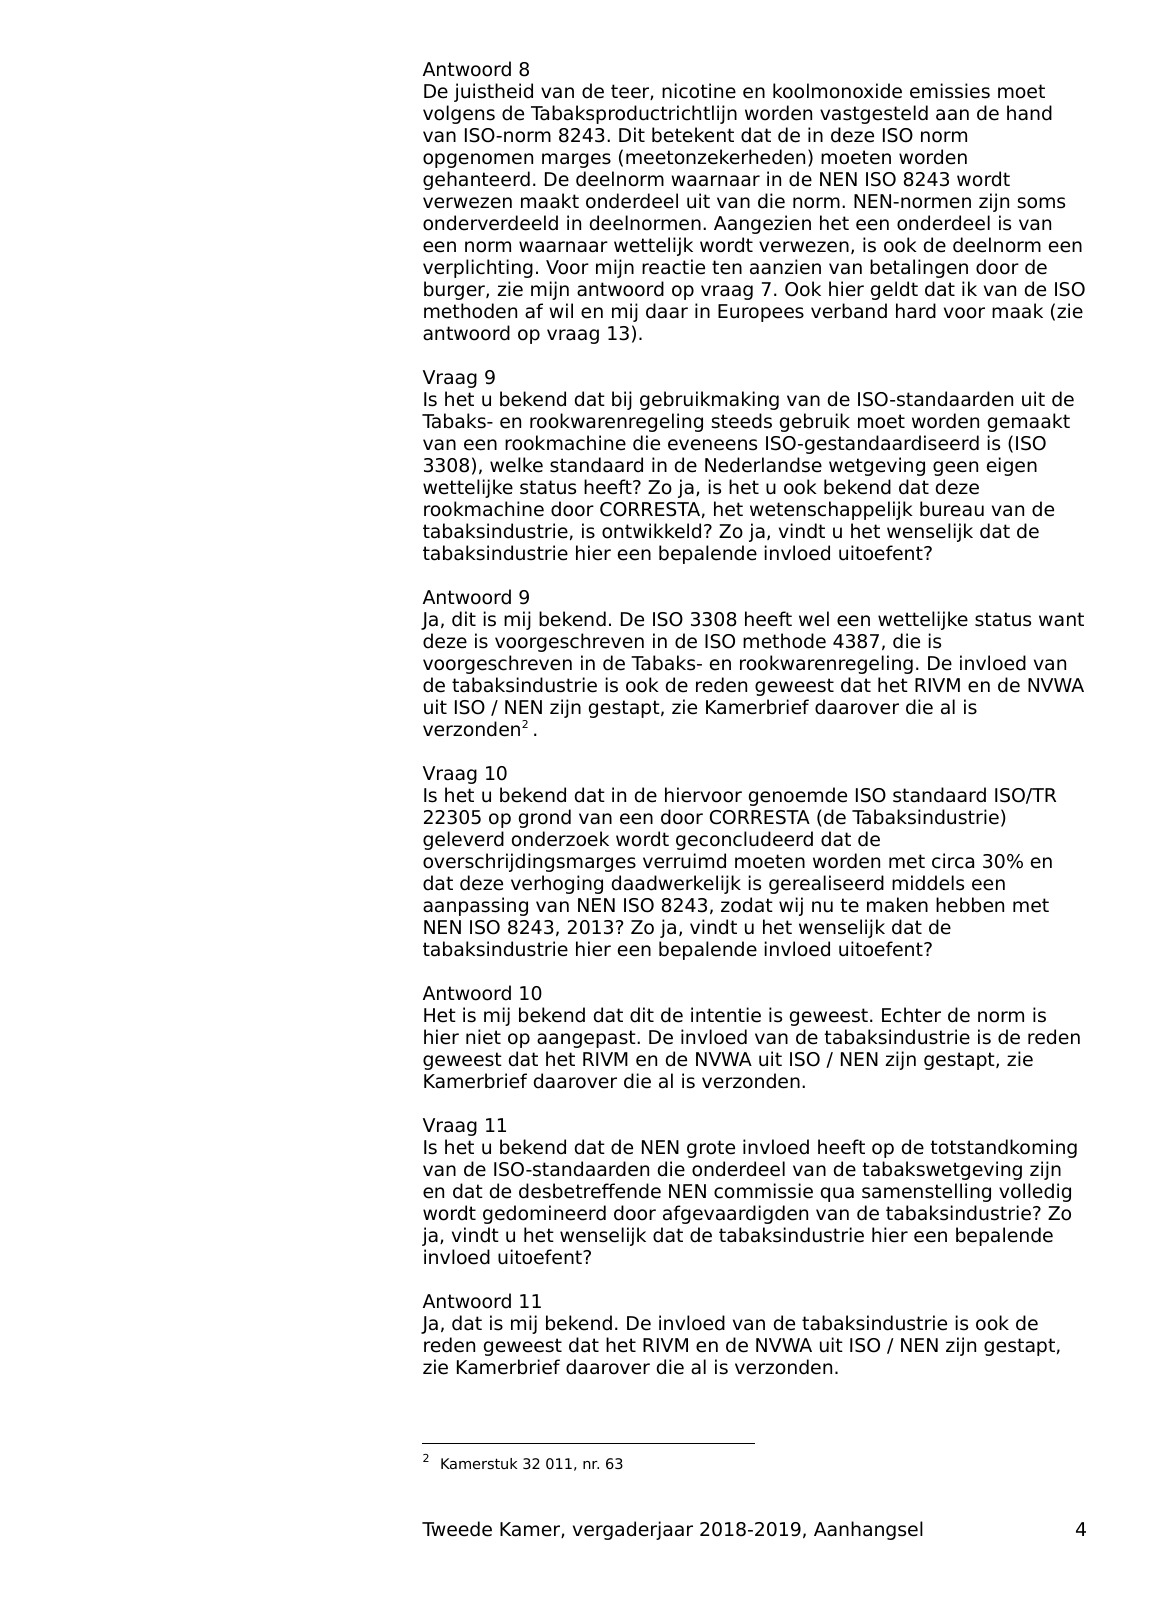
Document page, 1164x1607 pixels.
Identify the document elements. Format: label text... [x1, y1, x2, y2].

text Is het u bekend dat bij gebruikmaking van de ISO-standaarden uit de Tabaks- en rookwarenregeling steeds gebruik moet worden gemaakt van een rookmachine die eveneens ISO-gestandaardiseerd is (ISO 3308), welke standaard in de Nederlandse wetgeving geen eigen wettelijke status heeft? Zo ja, is het u ook bekend dat deze rookmachine door CORRESTA, het wetenschappelijk bureau van de tabaksindustrie, is ontwikkeld? Zo ja, vindt u het wenselijk dat de tabaksindustrie hier een bepalende invloed uitoefent? [422, 389, 1087, 565]
text Antwoord 8 [422, 59, 1087, 81]
text Ja, dit is mij bekend. De ISO 3308 heeft wel een wettelijke status want deze is voorgeschreven in de ISO methode 4387, die is voorgeschreven in de Tabaks- en rookwarenregeling. De invloed van de tabaksindustrie is ook de reden geweest dat het RIVM en de NVWA uit ISO / NEN zijn gestapt, zie Kamerbrief daarover die al is verzonden. [422, 609, 1087, 741]
text Kamerstuk 32 011, nr. 63 [422, 1452, 1087, 1474]
text Ja, dat is mij bekend. De invloed van de tabaksindustrie is ook de reden geweest dat het RIVM en de NVWA uit ISO / NEN zijn gestapt, zie Kamerbrief daarover die al is verzonden. [422, 1313, 1087, 1379]
text Is het u bekend dat in de hiervoor genoemde ISO standaard ISO/TR 22305 op grond van een door CORRESTA (de Tabaksindustrie) geleverd onderzoek wordt geconcludeerd dat de overschrijdingsmarges verruimd moeten worden met circa 30% en dat deze verhoging daadwerkelijk is gerealiseerd middels een aanpassing van NEN ISO 8243, zodat wij nu te maken hebben met NEN ISO 8243, 2013? Zo ja, vindt u het wenselijk dat de tabaksindustrie hier een bepalende invloed uitoefent? [422, 785, 1087, 961]
text Antwoord 11 [422, 1291, 1087, 1313]
text De juistheid van de teer, nicotine en koolmonoxide emissies moet volgens de Tabaksproductrichtlijn worden vastgesteld aan de hand van ISO-norm 8243. Dit betekent dat de in deze ISO norm opgenomen marges (meetonzekerheden) moeten worden gehanteerd. De deelnorm waarnaar in de NEN ISO 8243 wordt verwezen maakt onderdeel uit van die norm. NEN-normen zijn soms onderverdeeld in deelnormen. Aangezien het een onderdeel is van een norm waarnaar wettelijk wordt verwezen, is ook de deelnorm een verplichting. Voor mijn reactie ten aanzien van betalingen door de burger, zie mijn antwoord op vraag 7. Ook hier geldt dat ik van de ISO methoden af wil en mij daar in Europees verband hard voor maak (zie antwoord op vraag 13). [422, 81, 1087, 345]
text Vraag 10 [422, 763, 1087, 785]
text Is het u bekend dat de NEN grote invloed heeft op de totstandkoming van de ISO-standaarden die onderdeel van de tabakswetgeving zijn en dat de desbetreffende NEN commissie qua samenstelling volledig wordt gedomineerd door afgevaardigden van de tabaksindustrie? Zo ja, vindt u het wenselijk dat de tabaksindustrie hier een bepalende invloed uitoefent? [422, 1137, 1087, 1269]
text Antwoord 10 [422, 983, 1087, 1005]
text Het is mij bekend dat dit de intentie is geweest. Echter de norm is hier niet op aangepast. De invloed van de tabaksindustrie is de reden geweest dat het RIVM en de NVWA uit ISO / NEN zijn gestapt, zie Kamerbrief daarover die al is verzonden. [422, 1005, 1087, 1093]
text Antwoord 9 [422, 587, 1087, 609]
text Vraag 9 [422, 367, 1087, 389]
text Vraag 11 [422, 1115, 1087, 1137]
